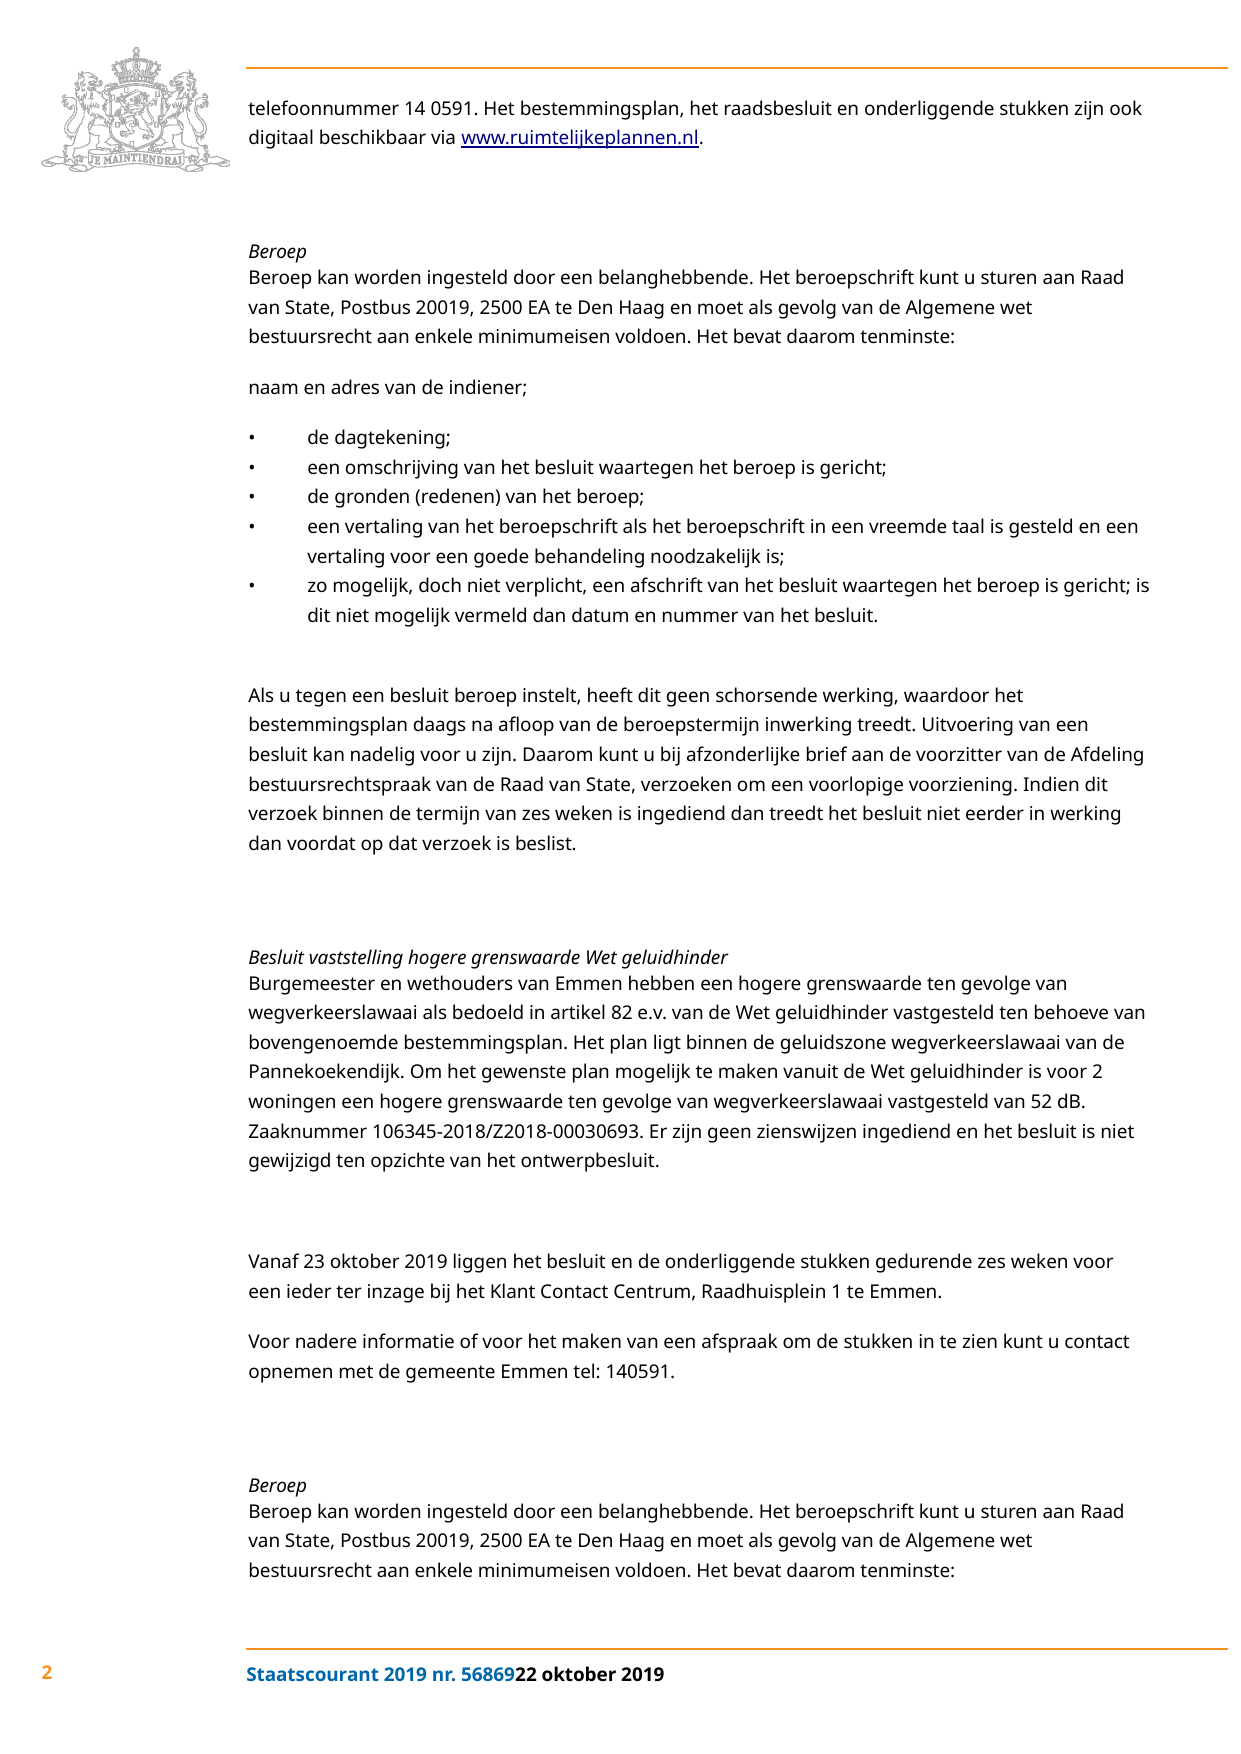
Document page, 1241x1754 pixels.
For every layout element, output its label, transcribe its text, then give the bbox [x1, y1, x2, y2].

text Beroep [248, 239, 1152, 264]
text Beroep kan worden ingesteld door een belanghebbende. Het beroepschrift kunt u sturen aan Raad van State, Postbus 20019, 2500 EA te Den Haag en moet als gevolg van de Algemene wet bestuursrecht aan enkele minimumeisen voldoen. Het bevat daarom tenminste: [248, 1498, 1152, 1583]
list de dagtekening; [248, 424, 1152, 450]
text telefoonnummer 14 0591. Het bestemmingsplan, het raadsbesluit en onderliggende stukken zijn ook digitaal beschikbaar via www.ruimtelijkeplannen.nl. [248, 95, 1152, 150]
text Burgemeester en wethouders van Emmen hebben een hogere grenswaarde ten gevolge van wegverkeerslawaai als bedoeld in artikel 82 e.v. van de Wet geluidhinder vastgesteld ten behoeve van bovengenoemde bestemmingsplan. Het plan ligt binnen de geluidszone wegverkeerslawaai van de Pannekoekendijk. Om het gewenste plan mogelijk te maken vanuit de Wet geluidhinder is voor 2 woningen een hogere grenswaarde ten gevolge van wegverkeerslawaai vastgesteld van 52 dB. Zaaknummer 106345-2018/Z2018-00030693. Er zijn geen zienswijzen ingediend en het besluit is niet gewijzigd ten opzichte van het ontwerpbesluit. [248, 970, 1152, 1173]
text Als u tegen een besluit beroep instelt, heeft dit geen schorsende werking, waardoor het bestemmingsplan daags na afloop van de beroepstermijn inwerking treedt. Uitvoering van een besluit kan nadelig voor u zijn. Daarom kunt u bij afzonderlijke brief aan de voorzitter van de Afdeling bestuursrechtspraak van de Raad van State, verzoeken om een voorlopige voorziening. Indien dit verzoek binnen de termijn van zes weken is ingediend dan treedt het besluit niet eerder in werking dan voordat op dat verzoek is beslist. [248, 682, 1152, 856]
list de gronden (redenen) van het beroep; [248, 484, 1152, 509]
text Voor nadere informatie of voor het maken van een afspraak om de stukken in te zien kunt u contact opnemen met de gemeente Emmen tel: 140591. [248, 1328, 1152, 1384]
list zo mogelijk, doch niet verplicht, een afschrift van het besluit waartegen het beroep is gericht; is dit niet mogelijk vermeld dan datum en nummer van het besluit. [248, 572, 1152, 628]
list een vertaling van het beroepschrift als het beroepschrift in een vreemde taal is gesteld en een vertaling voor een goede behandeling noodzakelijk is; [248, 513, 1152, 568]
text Beroep [248, 1472, 1152, 1498]
list een omschrijving van het besluit waartegen het beroep is gericht; [248, 454, 1152, 480]
text Beroep kan worden ingesteld door een belanghebbende. Het beroepschrift kunt u sturen aan Raad van State, Postbus 20019, 2500 EA te Den Haag en moet als gevolg van de Algemene wet bestuursrecht aan enkele minimumeisen voldoen. Het bevat daarom tenminste: [248, 264, 1152, 349]
picture [41, 47, 231, 172]
text Besluit vaststelling hogere grenswaarde Wet geluidhinder [248, 944, 1152, 970]
text naam en adres van de indiener; [248, 374, 1152, 400]
text Vanaf 23 oktober 2019 liggen het besluit en de onderliggende stukken gedurende zes weken voor een ieder ter inzage bij het Klant Contact Centrum, Raadhuisplein 1 te Emmen. [248, 1248, 1152, 1304]
